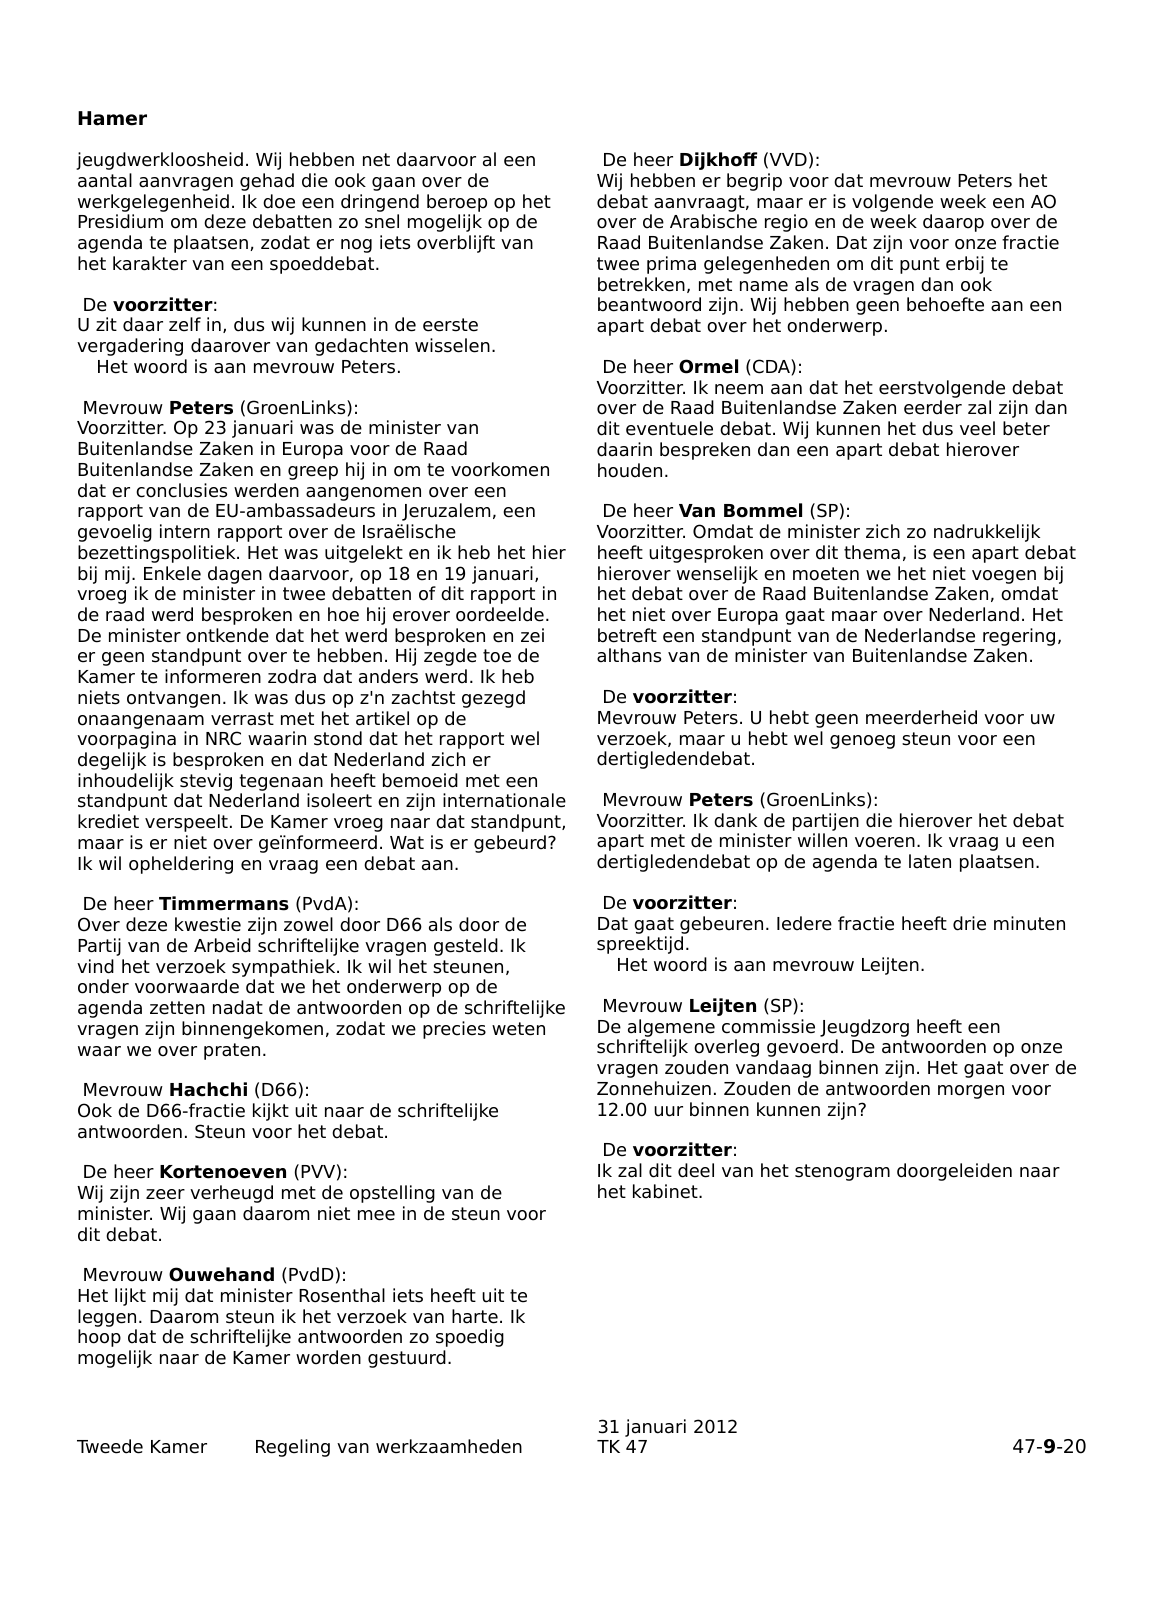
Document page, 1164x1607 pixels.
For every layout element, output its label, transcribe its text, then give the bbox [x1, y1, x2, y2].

text Ook de D66-fractie kijkt uit naar de schriftelijke antwoorden. Steun voor het debat. [77, 1101, 567, 1142]
text De heer Timmermans (PvdA): [77, 894, 567, 915]
text Voorzitter. Ik dank de partijen die hierover het debat apart met de minister willen voeren. Ik vraag u een dertigledendebat op de agenda te laten plaatsen. [596, 811, 1087, 873]
text Mevrouw Hachchi (D66): [77, 1080, 567, 1101]
text De heer Ormel (CDA): [596, 357, 1087, 377]
text Wij zijn zeer verheugd met de opstelling van de minister. Wij gaan daarom niet mee in de steun voor dit debat. [77, 1183, 567, 1245]
text Mevrouw Peters (GroenLinks): [77, 397, 567, 418]
text Mevrouw Peters. U hebt geen meerderheid voor uw verzoek, maar u hebt wel genoeg steun voor een dertigledendebat. [596, 708, 1087, 770]
text De heer Kortenoeven (PVV): [77, 1162, 567, 1183]
text Het woord is aan mevrouw Peters. [77, 357, 567, 377]
text De voorzitter: [596, 1140, 1087, 1161]
text De algemene commissie Jeugdzorg heeft een schriftelijk overleg gevoerd. De antwoorden op onze vragen zouden vandaag binnen zijn. Het gaat over de Zonnehuizen. Zouden de antwoorden morgen voor 12.00 uur binnen kunnen zijn? [596, 1016, 1087, 1120]
text De voorzitter: [596, 893, 1087, 913]
text Mevrouw Ouwehand (PvdD): [77, 1265, 567, 1286]
text De voorzitter: [596, 687, 1087, 708]
text Mevrouw Leijten (SP): [596, 996, 1087, 1016]
text Wij hebben er begrip voor dat mevrouw Peters het debat aanvraagt, maar er is volgende week een AO over de Arabische regio en de week daarop over de Raad Buitenlandse Zaken. Dat zijn voor onze fractie twee prima gelegenheden om dit punt erbij te betrekken, met name als de vragen dan ook beantwoord zijn. Wij hebben geen behoefte aan een apart debat over het onderwerp. [596, 171, 1087, 337]
text Voorzitter. Ik neem aan dat het eerstvolgende debat over de Raad Buitenlandse Zaken eerder zal zijn dan dit eventuele debat. Wij kunnen het dus veel beter daarin bespreken dan een apart debat hierover houden. [596, 377, 1087, 481]
text De heer Dijkhoff (VVD): [596, 150, 1087, 171]
text Over deze kwestie zijn zowel door D66 als door de Partij van de Arbeid schriftelijke vragen gesteld. Ik vind het verzoek sympathiek. Ik wil het steunen, onder voorwaarde dat we het onderwerp op de agenda zetten nadat de antwoorden op de schriftelijke vragen zijn binnengekomen, zodat we precies weten waar we over praten. [77, 915, 567, 1060]
text De heer Van Bommel (SP): [596, 501, 1087, 522]
text Ik zal dit deel van het stenogram doorgeleiden naar het kabinet. [596, 1161, 1087, 1202]
text Voorzitter. Op 23 januari was de minister van Buitenlandse Zaken in Europa voor de Raad Buitenlandse Zaken en greep hij in om te voorkomen dat er conclusies werden aangenomen over een rapport van de EU-ambassadeurs in Jeruzalem, een gevoelig intern rapport over de Israëlische bezettingspolitiek. Het was uitgelekt en ik heb het hier bij mij. Enkele dagen daarvoor, op 18 en 19 januari, vroeg ik de minister in twee debatten of dit rapport in de raad werd besproken en hoe hij erover oordeelde. De minister ontkende dat het werd besproken en zei er geen standpunt over te hebben. Hij zegde toe de Kamer te informeren zodra dat anders werd. Ik heb niets ontvangen. Ik was dus op z'n zachtst gezegd onaangenaam verrast met het artikel op de voorpagina in NRC waarin stond dat het rapport wel degelijk is besproken en dat Nederland zich er inhoudelijk stevig tegenaan heeft bemoeid met een standpunt dat Nederland isoleert en zijn internationale krediet verspeelt. De Kamer vroeg naar dat standpunt, maar is er niet over geïnformeerd. Wat is er gebeurd? Ik wil opheldering en vraag een debat aan. [77, 418, 567, 874]
text U zit daar zelf in, dus wij kunnen in de eerste vergadering daarover van gedachten wisselen. [77, 315, 567, 357]
text Voorzitter. Omdat de minister zich zo nadrukkelijk heeft uitgesproken over dit thema, is een apart debat hierover wenselijk en moeten we het niet voegen bij het debat over de Raad Buitenlandse Zaken, omdat het niet over Europa gaat maar over Nederland. Het betreft een standpunt van de Nederlandse regering, althans van de minister van Buitenlandse Zaken. [596, 522, 1087, 667]
text Mevrouw Peters (GroenLinks): [596, 790, 1087, 811]
text Het woord is aan mevrouw Leijten. [596, 955, 1087, 976]
text jeugdwerkloosheid. Wij hebben net daarvoor al een aantal aanvragen gehad die ook gaan over de werkgelegenheid. Ik doe een dringend beroep op het Presidium om deze debatten zo snel mogelijk op de agenda te plaatsen, zodat er nog iets overblijft van het karakter van een spoeddebat. [77, 150, 567, 274]
text De voorzitter: [77, 294, 567, 315]
text Het lijkt mij dat minister Rosenthal iets heeft uit te leggen. Daarom steun ik het verzoek van harte. Ik hoop dat de schriftelijke antwoorden zo spoedig mogelijk naar de Kamer worden gestuurd. [77, 1286, 567, 1369]
text Dat gaat gebeuren. Iedere fractie heeft drie minuten spreektijd. [596, 913, 1087, 955]
